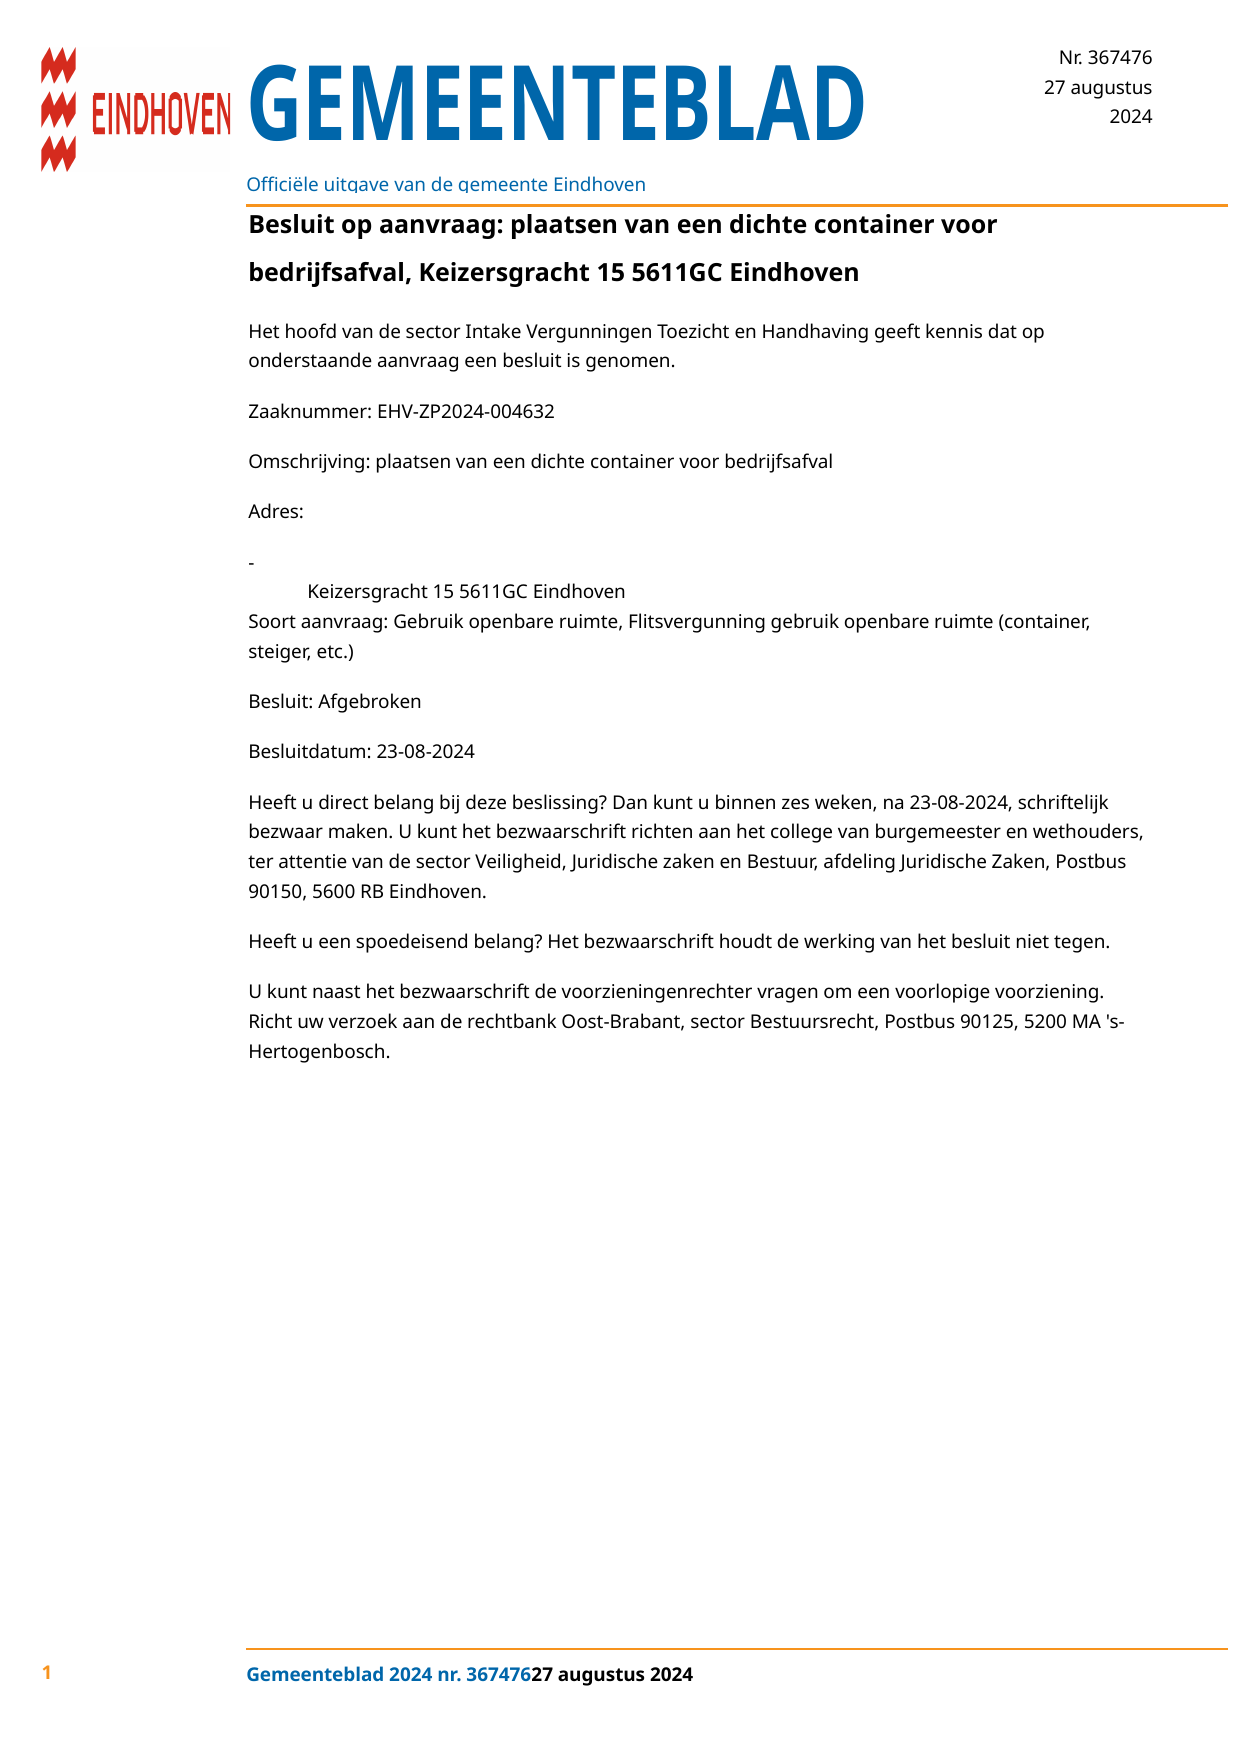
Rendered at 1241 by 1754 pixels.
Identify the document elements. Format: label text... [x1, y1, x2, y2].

picture [41, 47, 231, 172]
text U kunt naast het bezwaarschrift de voorzieningenrechter vragen om een voorlopige voorziening. Richt uw verzoek aan de rechtbank Oost-Brabant, sector Bestuursrecht, Postbus 90125, 5200 MA 's-Hertogenbosch. [248, 979, 1152, 1064]
text Adres: [248, 499, 1152, 524]
text Het hoofd van de sector Intake Vergunningen Toezicht en Handhaving geeft kennis dat op onderstaande aanvraag een besluit is genomen. [248, 318, 1152, 373]
text Zaaknummer: EHV-ZP2024-004632 [248, 398, 1152, 424]
text Besluit op aanvraag: plaatsen van een dichte container voor bedrijfsafval, Keizersgracht 15 5611GC Eindhoven [248, 207, 1152, 288]
list Keizersgracht 15 5611GC Eindhoven [248, 579, 1152, 604]
text Omschrijving: plaatsen van een dichte container voor bedrijfsafval [248, 448, 1152, 474]
text Heeft u een spoedeisend belang? Het bezwaarschrift houdt de werking van het besluit niet tegen. [248, 928, 1152, 954]
text Heeft u direct belang bij deze beslissing? Dan kunt u binnen zes weken, na 23-08-2024, schriftelijk bezwaar maken. U kunt het bezwaarschrift richten aan het college van burgemeester en wethouders, ter attentie van de sector Veiligheid, Juridische zaken en Bestuur, afdeling Juridische Zaken, Postbus 90150, 5600 RB Eindhoven. [248, 789, 1152, 904]
text Soort aanvraag: Gebruik openbare ruimte, Flitsvergunning gebruik openbare ruimte (container, steiger, etc.) [248, 608, 1152, 664]
text Besluit: Afgebroken [248, 688, 1152, 714]
text Besluitdatum: 23-08-2024 [248, 739, 1152, 764]
